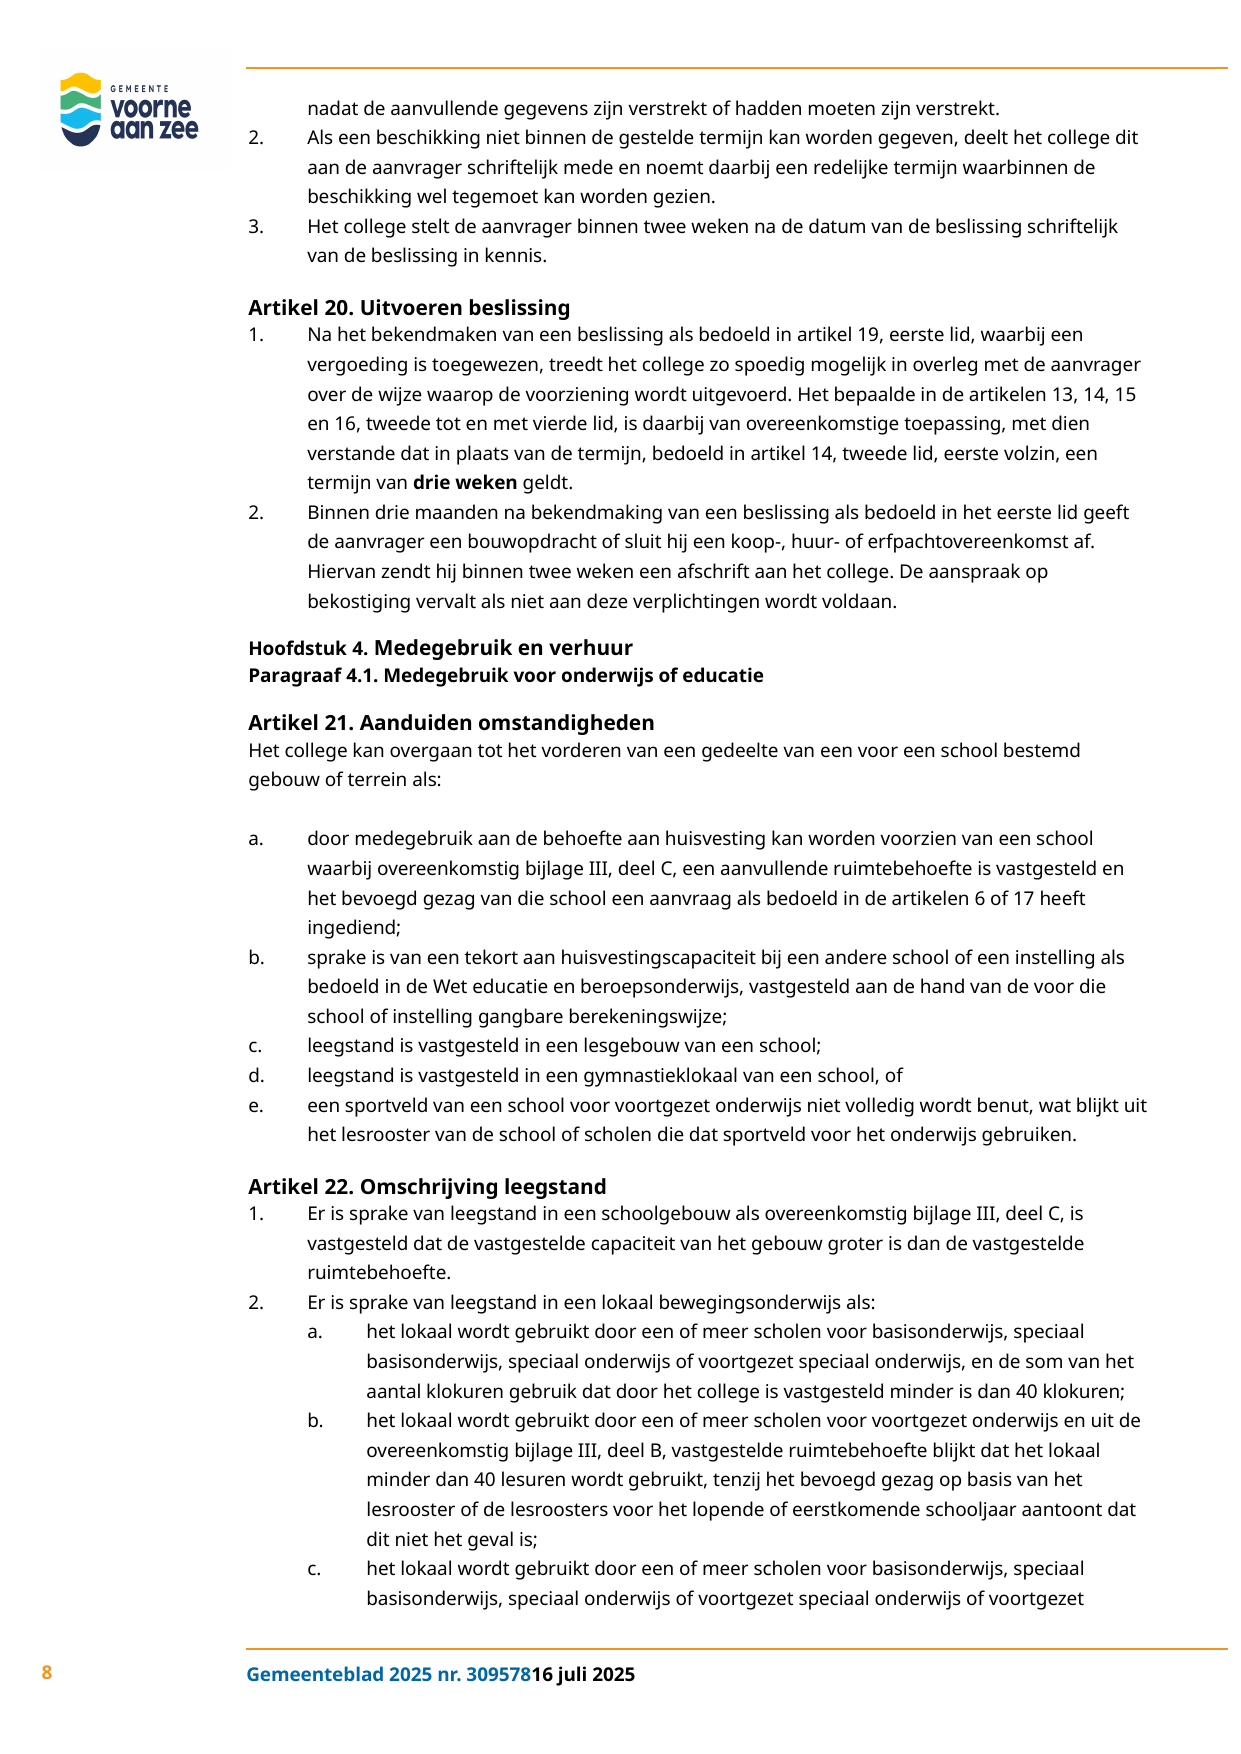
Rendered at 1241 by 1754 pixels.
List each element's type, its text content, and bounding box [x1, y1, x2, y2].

list Binnen drie maanden na bekendmaking van een beslissing als bedoeld in het eerste lid geeft de aanvrager een bouwopdracht of sluit hij een koop-, huur- of erfpachtovereenkomst af. Hiervan zendt hij binnen twee weken een afschrift aan het college. De aanspraak op bekostiging vervalt als niet aan deze verplichtingen wordt voldaan. [248, 499, 1152, 613]
text Artikel 21. Aanduiden omstandigheden [248, 708, 1152, 737]
list het lokaal wordt gebruikt door een of meer scholen voor basisonderwijs, speciaal basisonderwijs, speciaal onderwijs of voortgezet speciaal onderwijs of voortgezet [307, 1555, 1152, 1611]
text Paragraaf 4.1. Medegebruik voor onderwijs of educatie [248, 662, 1152, 688]
list Na het bekendmaken van een beslissing als bedoeld in artikel 19, eerste lid, waarbij een vergoeding is toegewezen, treedt het college zo spoedig mogelijk in overleg met de aanvrager over de wijze waarop de voorziening wordt uitgevoerd. Het bepaalde in de artikelen 13, 14, 15 en 16, tweede tot en met vierde lid, is daarbij van overeenkomstige toepassing, met dien verstande dat in plaats van de termijn, bedoeld in artikel 14, tweede lid, eerste volzin, een termijn van drie weken geldt. [248, 322, 1152, 495]
text Artikel 22. Omschrijving leegstand [248, 1172, 1152, 1200]
list een sportveld van een school voor voortgezet onderwijs niet volledig wordt benut, wat blijkt uit het lesrooster van de school of scholen die dat sportveld voor het onderwijs gebruiken. [248, 1092, 1152, 1147]
list leegstand is vastgesteld in een gymnastieklokaal van een school, of [248, 1062, 1152, 1088]
list Het college stelt de aanvrager binnen twee weken na de datum van de beslissing schriftelijk van de beslissing in kennis. [248, 213, 1152, 268]
list het lokaal wordt gebruikt door een of meer scholen voor voortgezet onderwijs en uit de overeenkomstig bijlage III, deel B, vastgestelde ruimtebehoefte blijkt dat het lokaal minder dan 40 lesuren wordt gebruikt, tenzij het bevoegd gezag op basis van het lesrooster of de lesroosters voor het lopende of eerstkomende schooljaar aantoont dat dit niet het geval is; [307, 1407, 1152, 1551]
list Als een beschikking niet binnen de gestelde termijn kan worden gegeven, deelt het college dit aan de aanvrager schriftelijk mede en noemt daarbij een redelijke termijn waarbinnen de beschikking wel tegemoet kan worden gezien. [248, 124, 1152, 209]
list Er is sprake van leegstand in een schoolgebouw als overeenkomstig bijlage III, deel C, is vastgesteld dat de vastgestelde capaciteit van het gebouw groter is dan de vastgestelde ruimtebehoefte. [248, 1200, 1152, 1285]
list sprake is van een tekort aan huisvestingscapaciteit bij een andere school of een instelling als bedoeld in de Wet educatie en beroepsonderwijs, vastgesteld aan de hand van de voor die school of instelling gangbare berekeningswijze; [248, 944, 1152, 1029]
picture [41, 47, 231, 172]
list Er is sprake van leegstand in een lokaal bewegingsonderwijs als: [248, 1289, 1152, 1315]
text Hoofdstuk 4. Medegebruik en verhuur [248, 633, 1152, 662]
text Het college kan overgaan tot het vorderen van een gedeelte van een voor een school bestemd gebouw of terrein als: [248, 737, 1152, 792]
list door medegebruik aan de behoefte aan huisvesting kan worden voorzien van een school waarbij overeenkomstig bijlage III, deel C, een aanvullende ruimtebehoefte is vastgesteld en het bevoegd gezag van die school een aanvraag als bedoeld in de artikelen 6 of 17 heeft ingediend; [248, 826, 1152, 940]
list het lokaal wordt gebruikt door een of meer scholen voor basisonderwijs, speciaal basisonderwijs, speciaal onderwijs of voortgezet speciaal onderwijs, en de som van het aantal klokuren gebruik dat door het college is vastgesteld minder is dan 40 klokuren; [307, 1319, 1152, 1403]
list leegstand is vastgesteld in een lesgebouw van een school; [248, 1033, 1152, 1058]
text Artikel 20. Uitvoeren beslissing [248, 293, 1152, 322]
list nadat de aanvullende gegevens zijn verstrekt of hadden moeten zijn verstrekt. [248, 95, 1152, 121]
